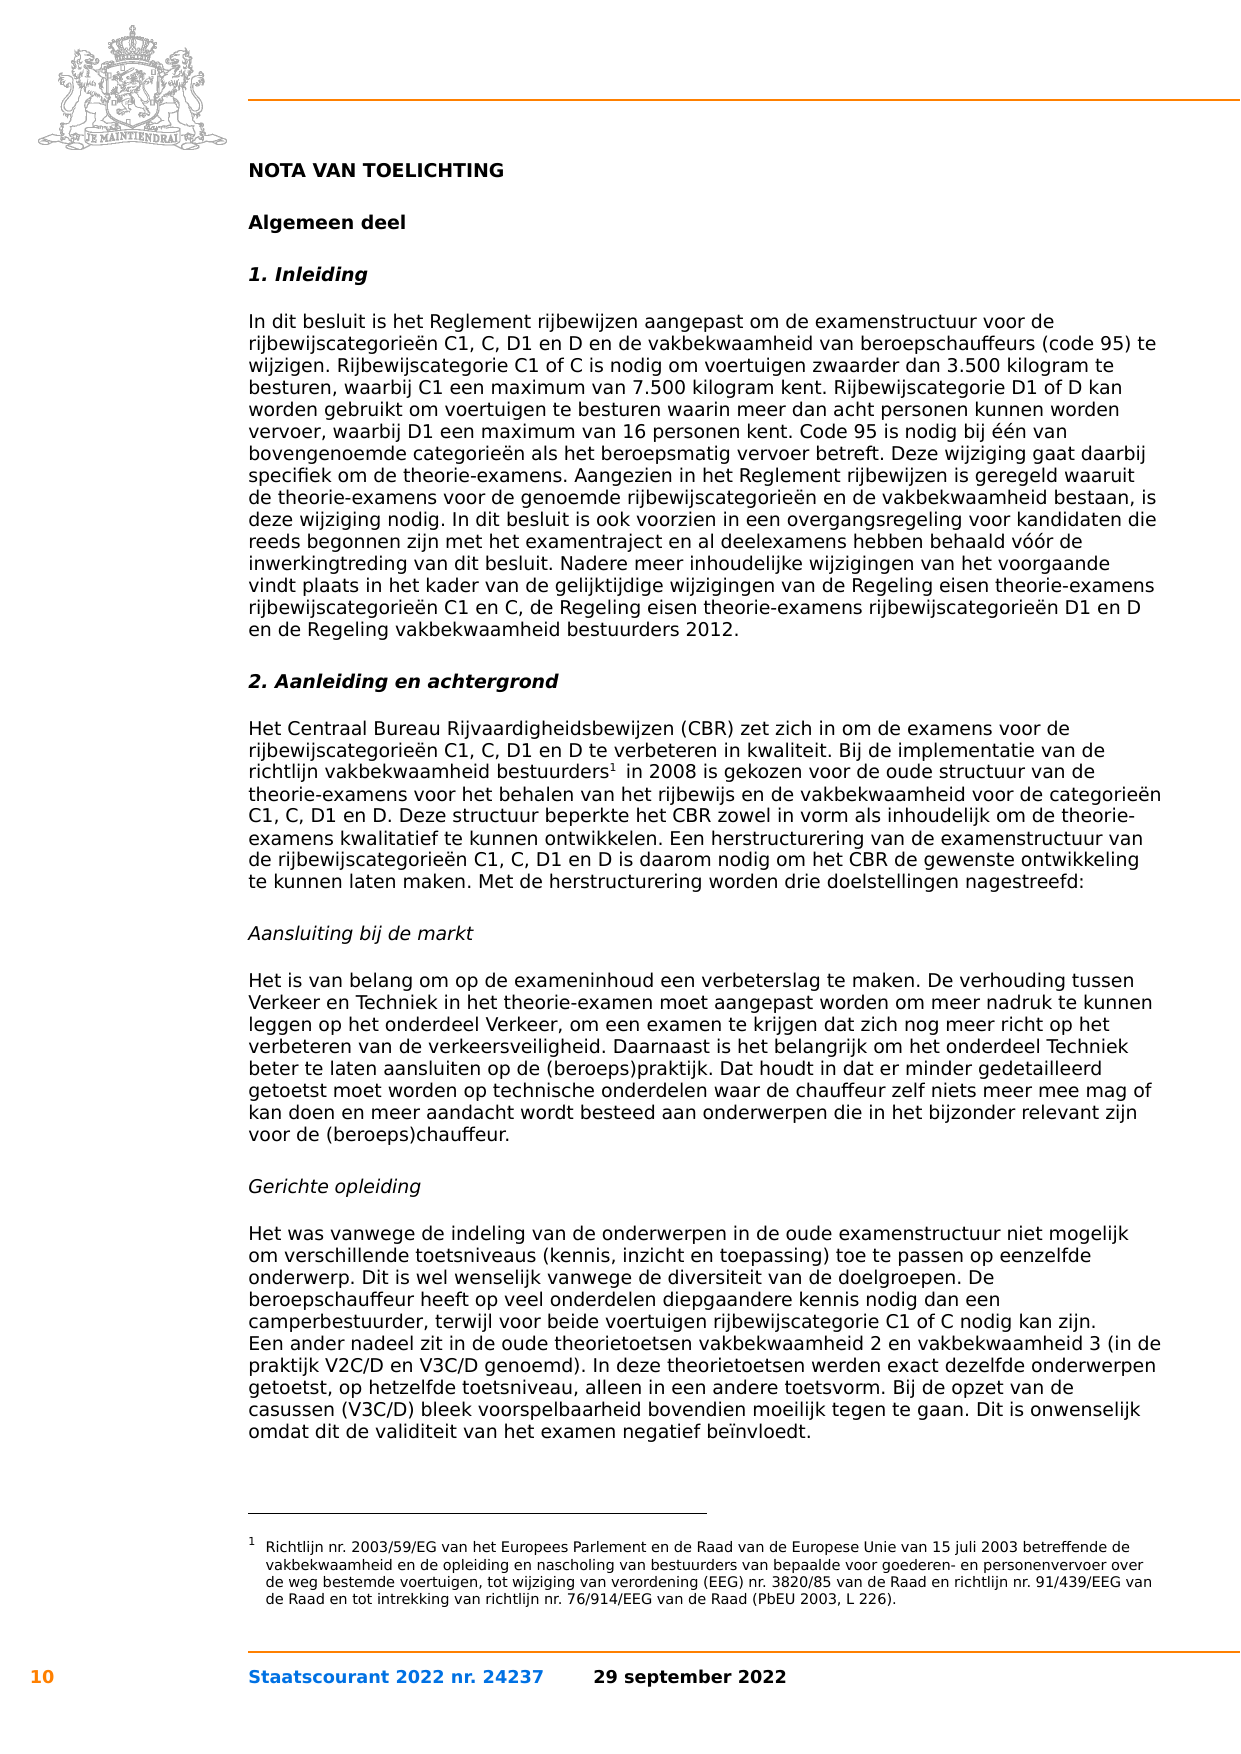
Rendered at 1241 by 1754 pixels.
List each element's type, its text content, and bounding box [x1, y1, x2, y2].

picture [38, 25, 227, 150]
subtitle Aansluiting bij de markt [248, 923, 1163, 945]
text Het Centraal Bureau Rijvaardigheidsbewijzen (CBR) zet zich in om de examens voor de rijbewijscategorieën C1, C, D1 en D te verbeteren in kwaliteit. Bij de implementatie van de richtlijn vakbekwaamheid bestuurders in 2008 is gekozen voor de oude structuur van de theorie-examens voor het behalen van het rijbewijs en de vakbekwaamheid voor de categorieën C1, C, D1 en D. Deze structuur beperkte het CBR zowel in vorm als inhoudelijk om de theorie-examens kwalitatief te kunnen ontwikkelen. Een herstructurering van de examenstructuur van de rijbewijscategorieën C1, C, D1 en D is daarom nodig om het CBR de gewenste ontwikkeling te kunnen laten maken. Met de herstructurering worden drie doelstellingen nagestreefd: [248, 717, 1163, 893]
subtitle NOTA VAN TOELICHTING [248, 160, 1163, 182]
subtitle Algemeen deel [248, 212, 1163, 234]
text In dit besluit is het Reglement rijbewijzen aangepast om de examenstructuur voor de rijbewijscategorieën C1, C, D1 en D en de vakbekwaamheid van beroepschauffeurs (code 95) te wijzigen. Rijbewijscategorie C1 of C is nodig om voertuigen zwaarder dan 3.500 kilogram te besturen, waarbij C1 een maximum van 7.500 kilogram kent. Rijbewijscategorie D1 of D kan worden gebruikt om voertuigen te besturen waarin meer dan acht personen kunnen worden vervoer, waarbij D1 een maximum van 16 personen kent. Code 95 is nodig bij één van bovengenoemde categorieën als het beroepsmatig vervoer betreft. Deze wijziging gaat daarbij specifiek om de theorie-examens. Aangezien in het Reglement rijbewijzen is geregeld waaruit de theorie-examens voor de genoemde rijbewijscategorieën en de vakbekwaamheid bestaan, is deze wijziging nodig. In dit besluit is ook voorzien in een overgangsregeling voor kandidaten die reeds begonnen zijn met het examentraject en al deelexamens hebben behaald vóór de inwerkingtreding van dit besluit. Nadere meer inhoudelijke wijzigingen van het voorgaande vindt plaats in het kader van de gelijktijdige wijzigingen van de Regeling eisen theorie-examens rijbewijscategorieën C1 en C, de Regeling eisen theorie-examens rijbewijscategorieën D1 en D en de Regeling vakbekwaamheid bestuurders 2012. [248, 311, 1163, 641]
subtitle Gerichte opleiding [248, 1176, 1163, 1198]
subtitle 2. Aanleiding en achtergrond [248, 671, 1163, 692]
subtitle 1. Inleiding [248, 264, 1163, 286]
text Het was vanwege de indeling van de onderwerpen in de oude examenstructuur niet mogelijk om verschillende toetsniveaus (kennis, inzicht en toepassing) toe te passen op eenzelfde onderwerp. Dit is wel wenselijk vanwege de diversiteit van de doelgroepen. De beroepschauffeur heeft op veel onderdelen diepgaandere kennis nodig dan een camperbestuurder, terwijl voor beide voertuigen rijbewijscategorie C1 of C nodig kan zijn. [248, 1223, 1163, 1333]
text Richtlijn nr. 2003/59/EG van het Europees Parlement en de Raad van de Europese Unie van 15 juli 2003 betreffende de vakbekwaamheid en de opleiding en nascholing van bestuurders van bepaalde voor goederen- en personenvervoer over de weg bestemde voertuigen, tot wijziging van verordening (EEG) nr. 3820/85 van de Raad en richtlijn nr. 91/439/EEG van de Raad en tot intrekking van richtlijn nr. 76/914/EEG van de Raad (PbEU 2003, L 226). [248, 1535, 1163, 1608]
text Het is van belang om op de exameninhoud een verbeterslag te maken. De verhouding tussen Verkeer en Techniek in het theorie-examen moet aangepast worden om meer nadruk te kunnen leggen op het onderdeel Verkeer, om een examen te krijgen dat zich nog meer richt op het verbeteren van de verkeersveiligheid. Daarnaast is het belangrijk om het onderdeel Techniek beter te laten aansluiten op de (beroeps)praktijk. Dat houdt in dat er minder gedetailleerd getoetst moet worden op technische onderdelen waar de chauffeur zelf niets meer mee mag of kan doen en meer aandacht wordt besteed aan onderwerpen die in het bijzonder relevant zijn voor de (beroeps)chauffeur. [248, 970, 1163, 1146]
text Een ander nadeel zit in de oude theorietoetsen vakbekwaamheid 2 en vakbekwaamheid 3 (in de praktijk V2C/D en V3C/D genoemd). In deze theorietoetsen werden exact dezelfde onderwerpen getoetst, op hetzelfde toetsniveau, alleen in een andere toetsvorm. Bij de opzet van de casussen (V3C/D) bleek voorspelbaarheid bovendien moeilijk tegen te gaan. Dit is onwenselijk omdat dit de validiteit van het examen negatief beïnvloedt. [248, 1333, 1163, 1443]
